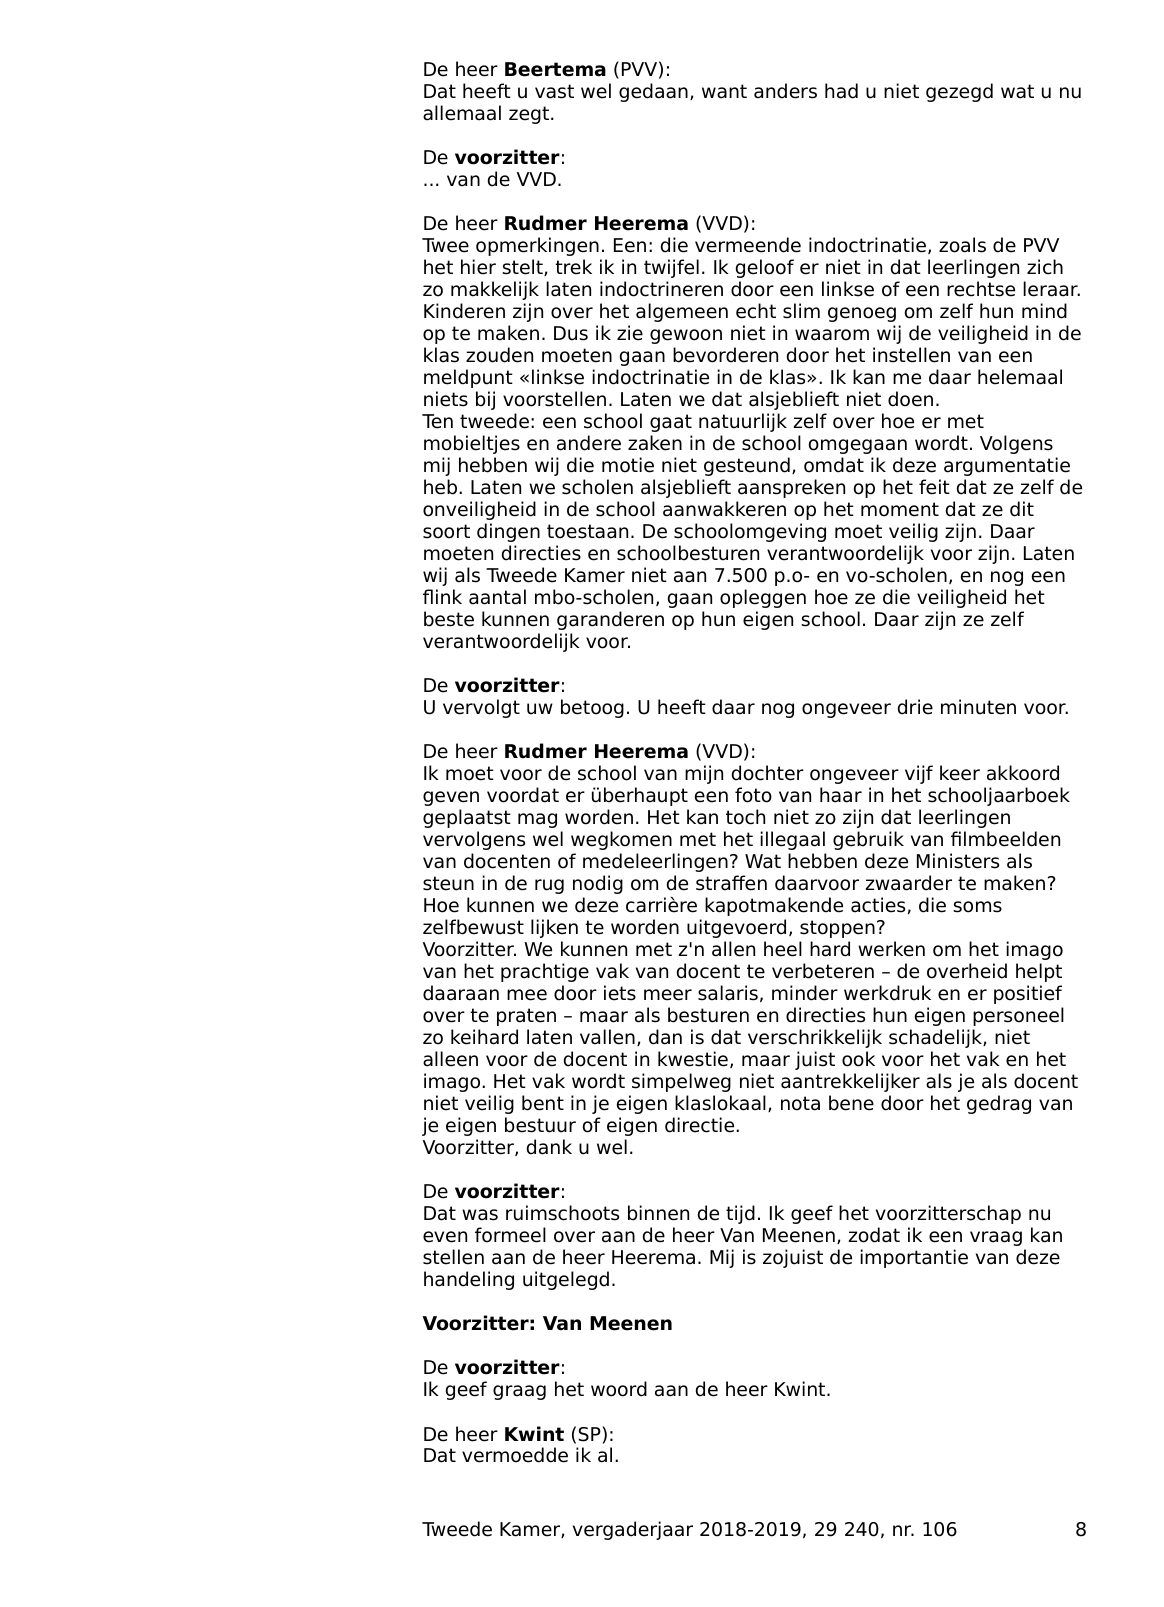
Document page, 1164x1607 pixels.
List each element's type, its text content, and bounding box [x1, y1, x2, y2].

text De heer Rudmer Heerema (VVD): [422, 213, 1087, 235]
text De heer Kwint (SP): [422, 1423, 1087, 1445]
text Voorzitter. We kunnen met z'n allen heel hard werken om het imago van het prachtige vak van docent te verbeteren – de overheid helpt daaraan mee door iets meer salaris, minder werkdruk en er positief over te praten – maar als besturen en directies hun eigen personeel zo keihard laten vallen, dan is dat verschrikkelijk schadelijk, niet alleen voor de docent in kwestie, maar juist ook voor het vak en het imago. Het vak wordt simpelweg niet aantrekkelijker als je als docent niet veilig bent in je eigen klaslokaal, nota bene door het gedrag van je eigen bestuur of eigen directie. [422, 939, 1087, 1137]
text Dat heeft u vast wel gedaan, want anders had u niet gezegd wat u nu allemaal zegt. [422, 81, 1087, 125]
subtitle Voorzitter: Van Meenen [422, 1313, 1087, 1335]
text De heer Beertema (PVV): [422, 59, 1087, 81]
text Ik moet voor de school van mijn dochter ongeveer vijf keer akkoord geven voordat er überhaupt een foto van haar in het schooljaarboek geplaatst mag worden. Het kan toch niet zo zijn dat leerlingen vervolgens wel wegkomen met het illegaal gebruik van filmbeelden van docenten of medeleerlingen? Wat hebben deze Ministers als steun in de rug nodig om de straffen daarvoor zwaarder te maken? Hoe kunnen we deze carrière kapotmakende acties, die soms zelfbewust lijken te worden uitgevoerd, stoppen? [422, 763, 1087, 939]
text Ten tweede: een school gaat natuurlijk zelf over hoe er met mobieltjes en andere zaken in de school omgegaan wordt. Volgens mij hebben wij die motie niet gesteund, omdat ik deze argumentatie heb. Laten we scholen alsjeblieft aanspreken op het feit dat ze zelf de onveiligheid in de school aanwakkeren op het moment dat ze dit soort dingen toestaan. De schoolomgeving moet veilig zijn. Daar moeten directies en schoolbesturen verantwoordelijk voor zijn. Laten wij als Tweede Kamer niet aan 7.500 p.o- en vo-scholen, en nog een flink aantal mbo-scholen, gaan opleggen hoe ze die veiligheid het beste kunnen garanderen op hun eigen school. Daar zijn ze zelf verantwoordelijk voor. [422, 411, 1087, 653]
text ... van de VVD. [422, 169, 1087, 191]
text De voorzitter: [422, 1181, 1087, 1203]
text Voorzitter, dank u wel. [422, 1137, 1087, 1159]
text Dat vermoedde ik al. [422, 1445, 1087, 1467]
text De heer Rudmer Heerema (VVD): [422, 741, 1087, 763]
text De voorzitter: [422, 675, 1087, 697]
text Twee opmerkingen. Een: die vermeende indoctrinatie, zoals de PVV het hier stelt, trek ik in twijfel. Ik geloof er niet in dat leerlingen zich zo makkelijk laten indoctrineren door een linkse of een rechtse leraar. Kinderen zijn over het algemeen echt slim genoeg om zelf hun mind op te maken. Dus ik zie gewoon niet in waarom wij de veiligheid in de klas zouden moeten gaan bevorderen door het instellen van een meldpunt «linkse indoctrinatie in de klas». Ik kan me daar helemaal niets bij voorstellen. Laten we dat alsjeblieft niet doen. [422, 235, 1087, 411]
text U vervolgt uw betoog. U heeft daar nog ongeveer drie minuten voor. [422, 697, 1087, 719]
text De voorzitter: [422, 1357, 1087, 1379]
text De voorzitter: [422, 147, 1087, 169]
text Dat was ruimschoots binnen de tijd. Ik geef het voorzitterschap nu even formeel over aan de heer Van Meenen, zodat ik een vraag kan stellen aan de heer Heerema. Mij is zojuist de importantie van deze handeling uitgelegd. [422, 1203, 1087, 1291]
text Ik geef graag het woord aan de heer Kwint. [422, 1379, 1087, 1401]
